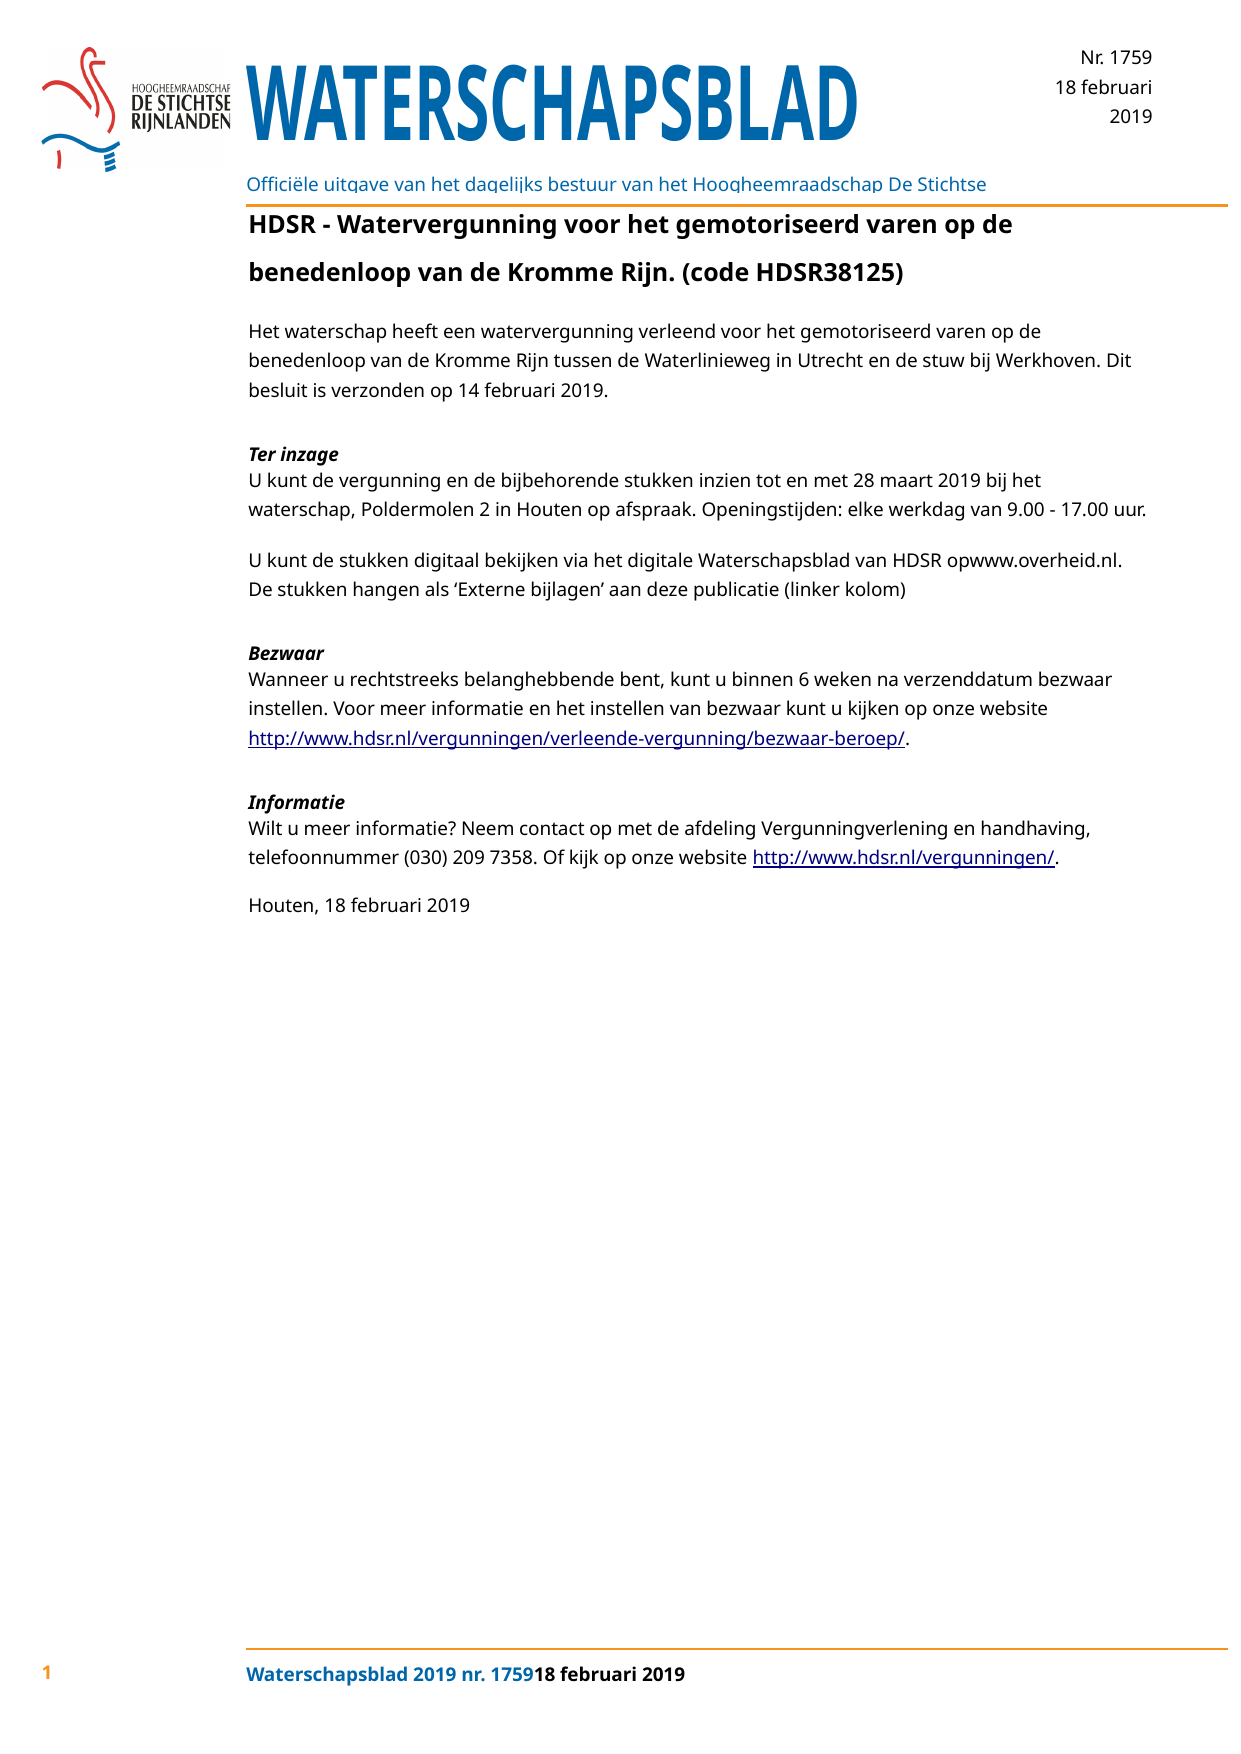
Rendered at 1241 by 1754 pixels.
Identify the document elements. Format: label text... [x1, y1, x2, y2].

text Wanneer u rechtstreeks belanghebbende bent, kunt u binnen 6 weken na verzenddatum bezwaar instellen. Voor meer informatie en het instellen van bezwaar kunt u kijken op onze website http://www.hdsr.nl/vergunningen/verleende-vergunning/bezwaar-beroep/. [248, 666, 1152, 751]
text Bezwaar [248, 640, 1152, 666]
text U kunt de vergunning en de bijbehorende stukken inzien tot en met 28 maart 2019 bij het waterschap, Poldermolen 2 in Houten op afspraak. Openingstijden: elke werkdag van 9.00 - 17.00 uur. [248, 467, 1152, 522]
picture [41, 47, 231, 172]
text Houten, 18 februari 2019 [248, 892, 1152, 918]
text Wilt u meer informatie? Neem contact op met de afdeling Vergunningverlening en handhaving, telefoonnummer (030) 209 7358. Of kijk op onze website http://www.hdsr.nl/vergunningen/. [248, 815, 1152, 870]
text Het waterschap heeft een watervergunning verleend voor het gemotoriseerd varen op de benedenloop van de Kromme Rijn tussen de Waterlinieweg in Utrecht en de stuw bij Werkhoven. Dit besluit is verzonden op 14 februari 2019. [248, 318, 1152, 403]
text HDSR - Watervergunning voor het gemotoriseerd varen op de benedenloop van de Kromme Rijn. (code HDSR38125) [248, 207, 1152, 288]
text Ter inzage [248, 441, 1152, 467]
text Informatie [248, 789, 1152, 815]
text U kunt de stukken digitaal bekijken via het digitale Waterschapsblad van HDSR opwww.overheid.nl. De stukken hangen als ‘Externe bijlagen’ aan deze publicatie (linker kolom) [248, 547, 1152, 602]
